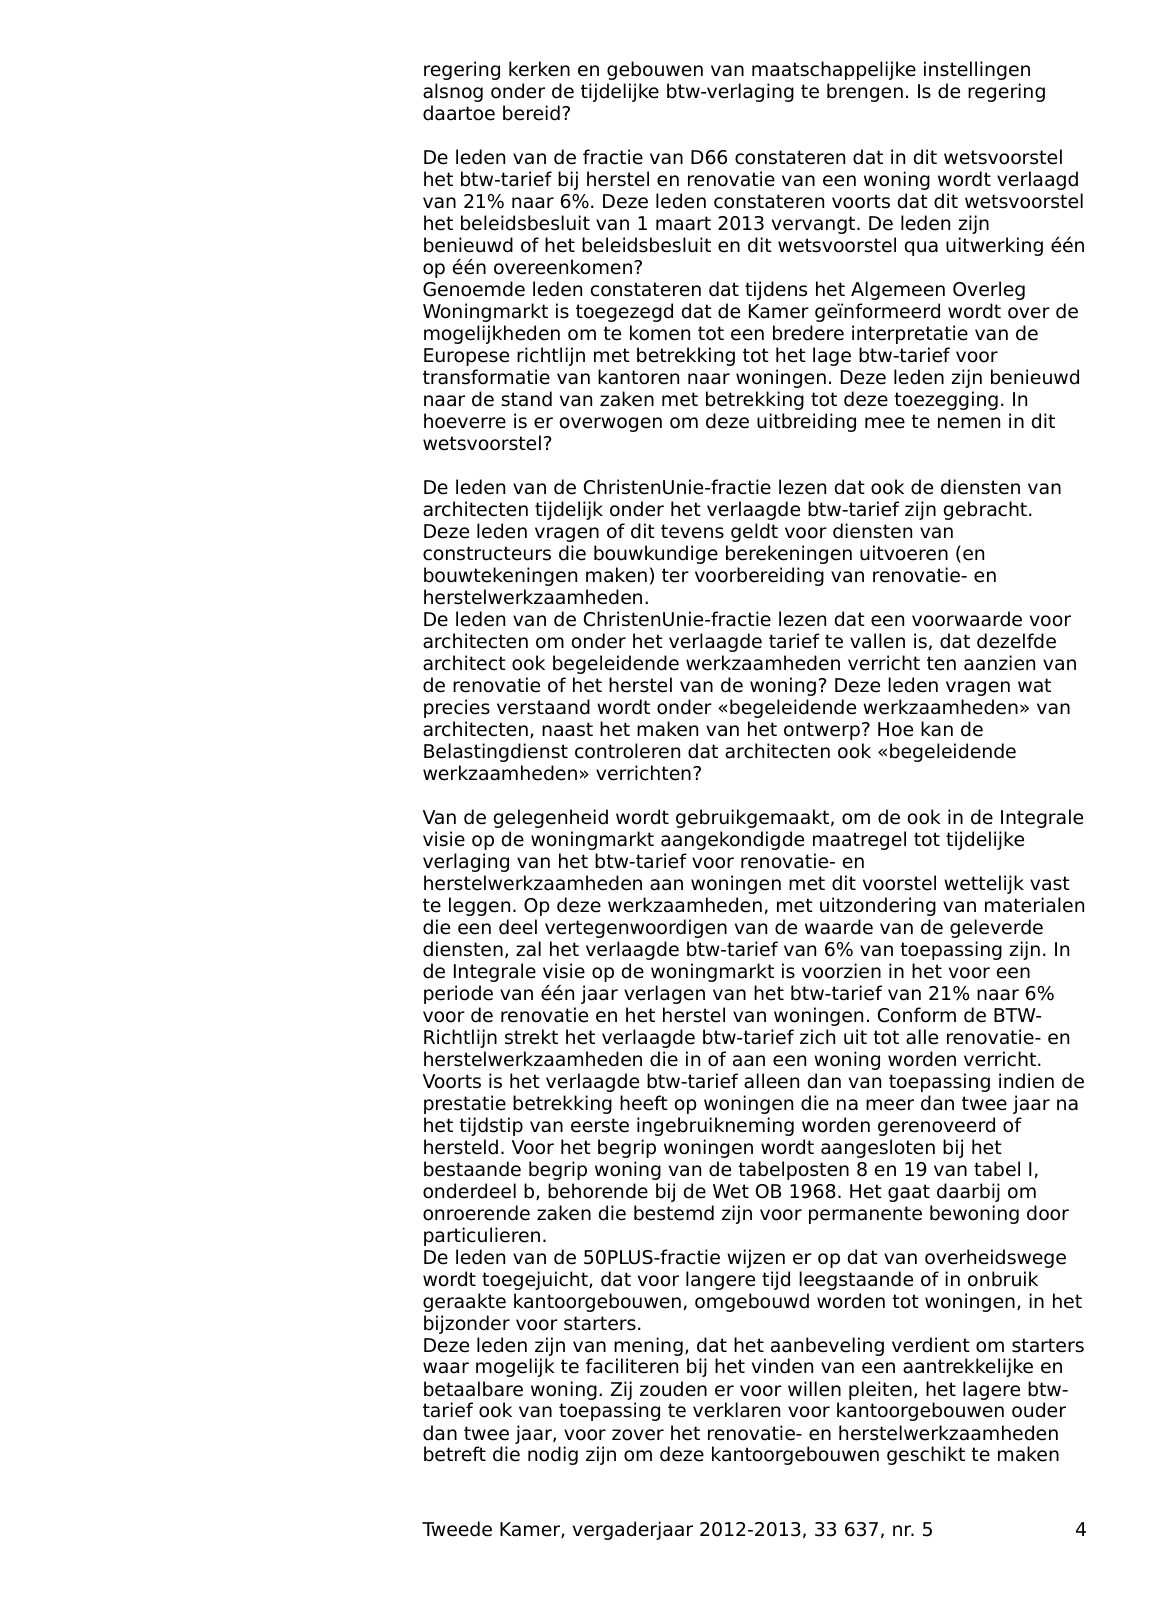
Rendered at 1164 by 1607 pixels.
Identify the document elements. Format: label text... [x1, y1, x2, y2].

text Van de gelegenheid wordt gebruikgemaakt, om de ook in de Integrale visie op de woningmarkt aangekondigde maatregel tot tijdelijke verlaging van het btw-tarief voor renovatie- en herstelwerkzaamheden aan woningen met dit voorstel wettelijk vast te leggen. Op deze werkzaamheden, met uitzondering van materialen die een deel vertegenwoordigen van de waarde van de geleverde diensten, zal het verlaagde btw-tarief van 6% van toepassing zijn. In de Integrale visie op de woningmarkt is voorzien in het voor een periode van één jaar verlagen van het btw-tarief van 21% naar 6% voor de renovatie en het herstel van woningen. Conform de BTW-Richtlijn strekt het verlaagde btw-tarief zich uit tot alle renovatie- en herstelwerkzaamheden die in of aan een woning worden verricht. Voorts is het verlaagde btw-tarief alleen dan van toepassing indien de prestatie betrekking heeft op woningen die na meer dan twee jaar na het tijdstip van eerste ingebruikneming worden gerenoveerd of hersteld. Voor het begrip woningen wordt aangesloten bij het bestaande begrip woning van de tabelposten 8 en 19 van tabel I, onderdeel b, behorende bij de Wet OB 1968. Het gaat daarbij om onroerende zaken die bestemd zijn voor permanente bewoning door particulieren. [422, 807, 1087, 1247]
text De leden van de ChristenUnie-fractie lezen dat een voorwaarde voor architecten om onder het verlaagde tarief te vallen is, dat dezelfde architect ook begeleidende werkzaamheden verricht ten aanzien van de renovatie of het herstel van de woning? Deze leden vragen wat precies verstaand wordt onder «begeleidende werkzaamheden» van architecten, naast het maken van het ontwerp? Hoe kan de Belastingdienst controleren dat architecten ook «begeleidende werkzaamheden» verrichten? [422, 609, 1087, 785]
text De leden van de 50PLUS-fractie wijzen er op dat van overheidswege wordt toegejuicht, dat voor langere tijd leegstaande of in onbruik geraakte kantoorgebouwen, omgebouwd worden tot woningen, in het bijzonder voor starters. [422, 1247, 1087, 1334]
text Genoemde leden constateren dat tijdens het Algemeen Overleg Woningmarkt is toegezegd dat de Kamer geïnformeerd wordt over de mogelijkheden om te komen tot een bredere interpretatie van de Europese richtlijn met betrekking tot het lage btw-tarief voor transformatie van kantoren naar woningen. Deze leden zijn benieuwd naar de stand van zaken met betrekking tot deze toezegging. In hoeverre is er overwogen om deze uitbreiding mee te nemen in dit wetsvoorstel? [422, 279, 1087, 455]
text De leden van de ChristenUnie-fractie lezen dat ook de diensten van architecten tijdelijk onder het verlaagde btw-tarief zijn gebracht. Deze leden vragen of dit tevens geldt voor diensten van constructeurs die bouwkundige berekeningen uitvoeren (en bouwtekeningen maken) ter voorbereiding van renovatie- en herstelwerkzaamheden. [422, 477, 1087, 609]
text Deze leden zijn van mening, dat het aanbeveling verdient om starters waar mogelijk te faciliteren bij het vinden van een aantrekkelijke en betaalbare woning. Zij zouden er voor willen pleiten, het lagere btw-tarief ook van toepassing te verklaren voor kantoorgebouwen ouder dan twee jaar, voor zover het renovatie- en herstelwerkzaamheden betreft die nodig zijn om deze kantoorgebouwen geschikt te maken [422, 1334, 1087, 1466]
text De leden van de fractie van D66 constateren dat in dit wetsvoorstel het btw-tarief bij herstel en renovatie van een woning wordt verlaagd van 21% naar 6%. Deze leden constateren voorts dat dit wetsvoorstel het beleidsbesluit van 1 maart 2013 vervangt. De leden zijn benieuwd of het beleidsbesluit en dit wetsvoorstel qua uitwerking één op één overeenkomen? [422, 147, 1087, 279]
text regering kerken en gebouwen van maatschappelijke instellingen alsnog onder de tijdelijke btw-verlaging te brengen. Is de regering daartoe bereid? [422, 59, 1087, 125]
